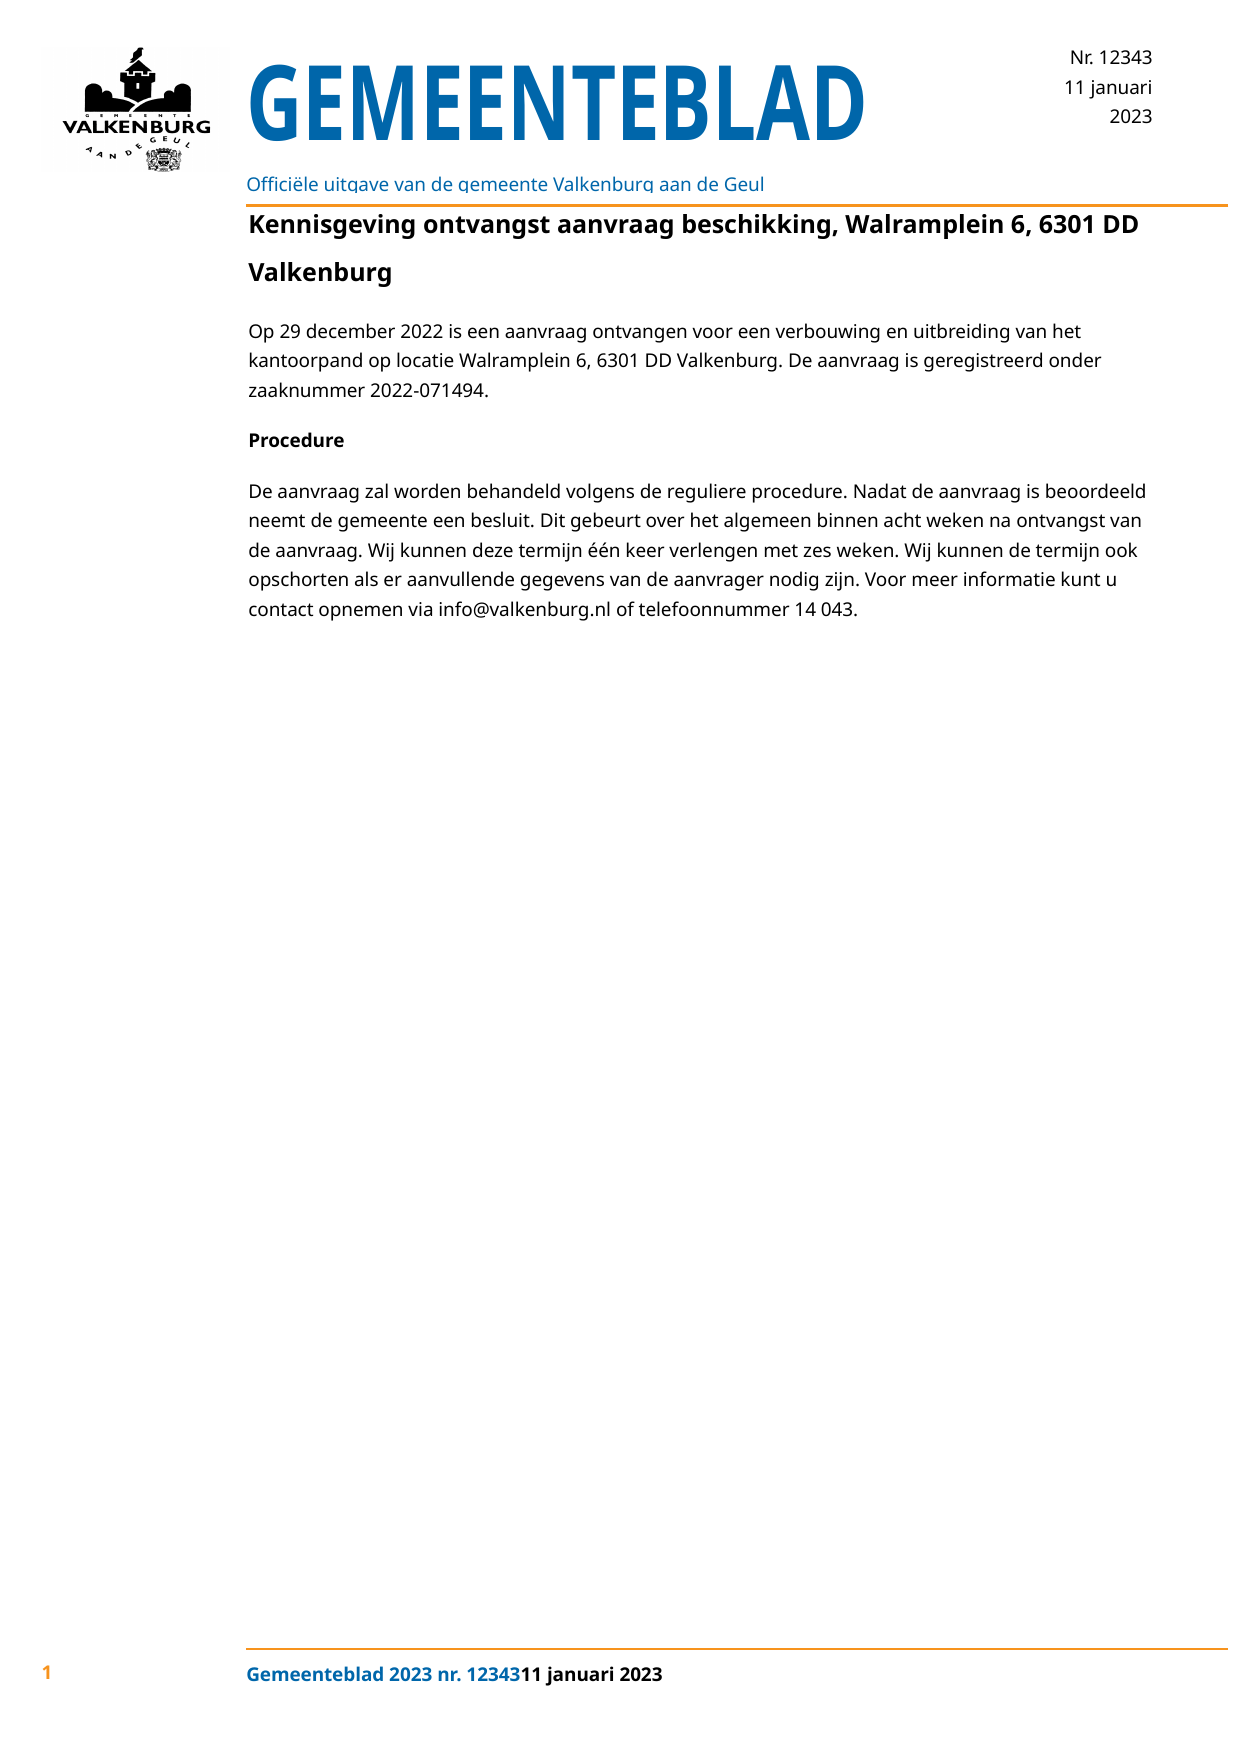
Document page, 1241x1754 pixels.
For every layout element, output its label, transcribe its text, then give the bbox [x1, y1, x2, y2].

text Kennisgeving ontvangst aanvraag beschikking, Walramplein 6, 6301 DD Valkenburg [248, 207, 1152, 288]
text De aanvraag zal worden behandeld volgens de reguliere procedure. Nadat de aanvraag is beoordeeld neemt de gemeente een besluit. Dit gebeurt over het algemeen binnen acht weken na ontvangst van de aanvraag. Wij kunnen deze termijn één keer verlengen met zes weken. Wij kunnen de termijn ook opschorten als er aanvullende gegevens van de aanvrager nodig zijn. Voor meer informatie kunt u contact opnemen via info@valkenburg.nl of telefoonnummer 14 043. [248, 478, 1152, 622]
text Procedure [248, 427, 1152, 453]
picture [41, 47, 231, 172]
text Op 29 december 2022 is een aanvraag ontvangen voor een verbouwing en uitbreiding van het kantoorpand op locatie Walramplein 6, 6301 DD Valkenburg. De aanvraag is geregistreerd onder zaaknummer 2022-071494. [248, 318, 1152, 403]
